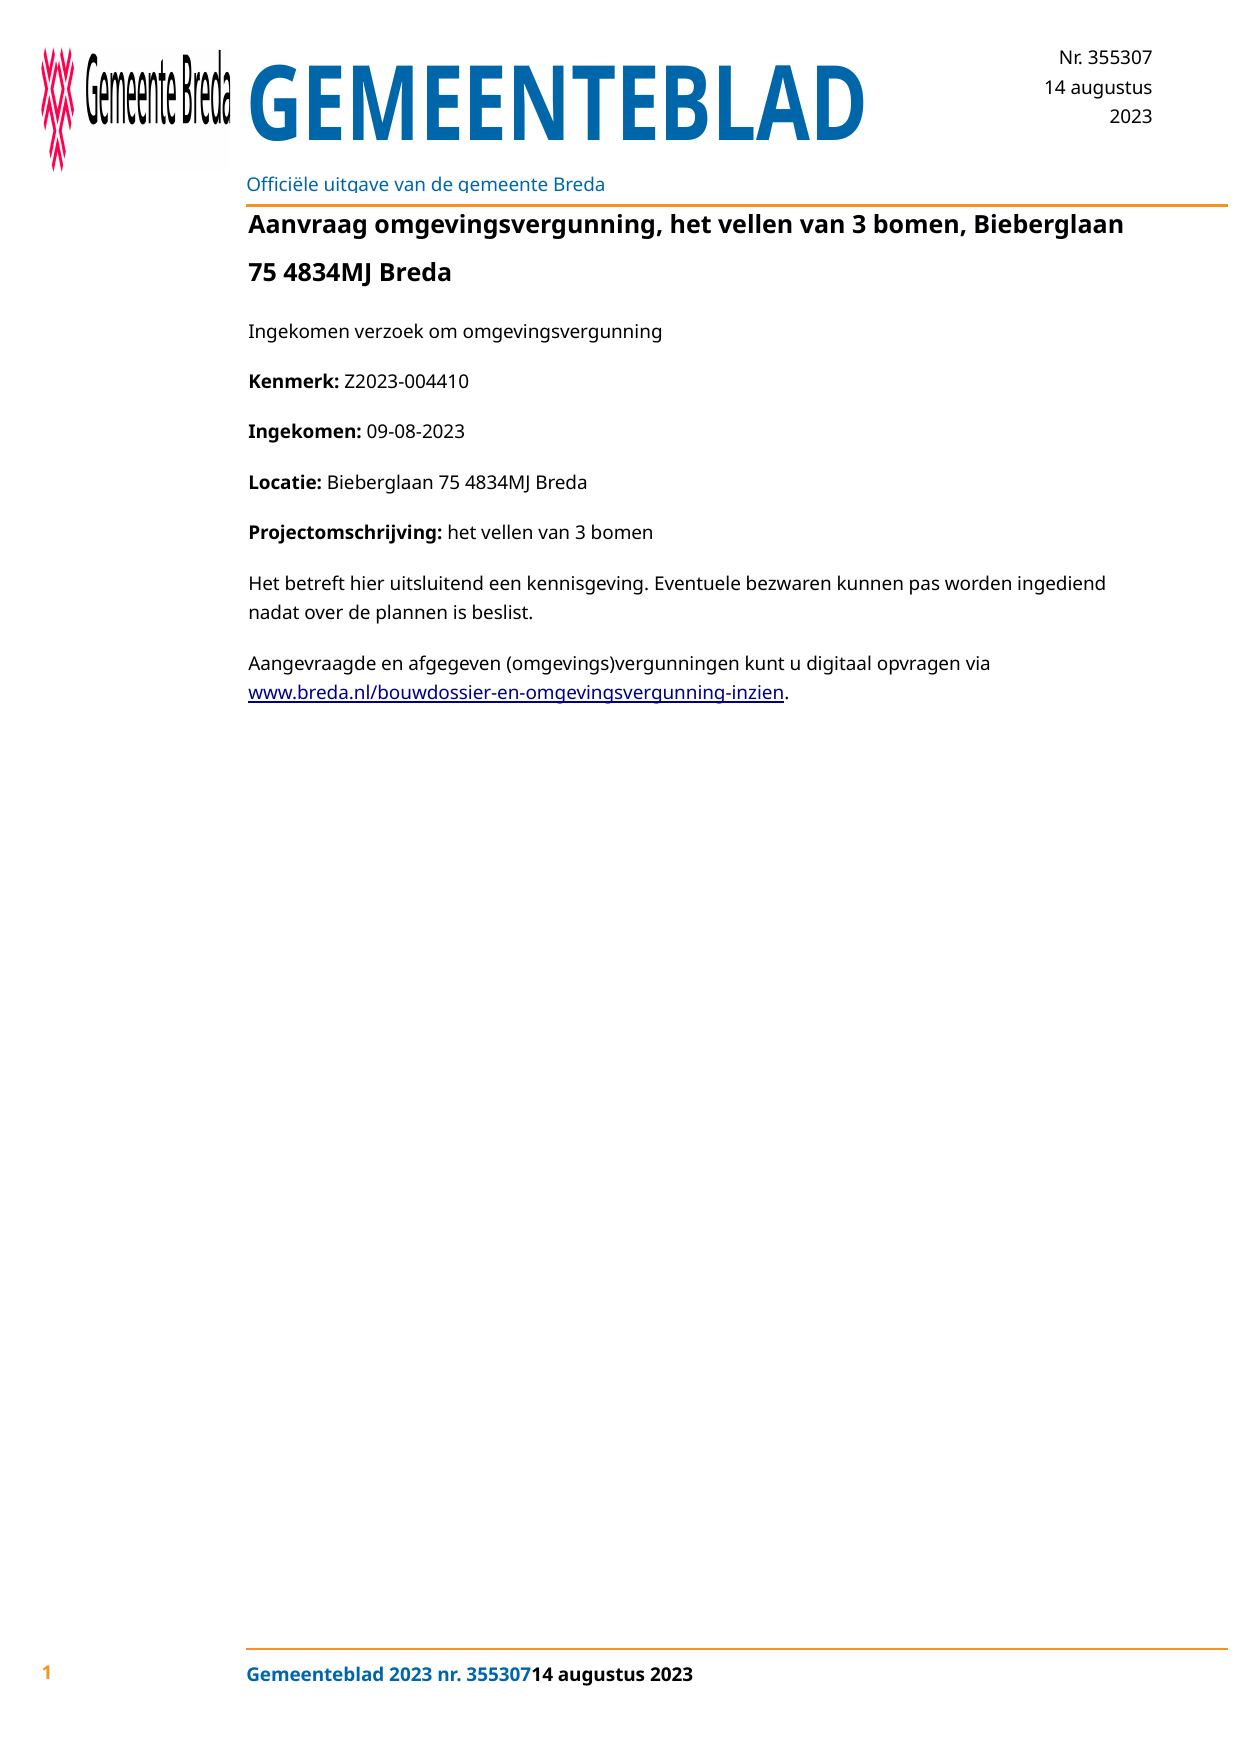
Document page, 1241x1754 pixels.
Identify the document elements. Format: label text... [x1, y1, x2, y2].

text Aanvraag omgevingsvergunning, het vellen van 3 bomen, Bieberglaan 75 4834MJ Breda [248, 207, 1152, 288]
text Aangevraagde en afgegeven (omgevings)vergunningen kunt u digitaal opvragen via www.breda.nl/bouwdossier-en-omgevingsvergunning-inzien. [248, 650, 1152, 705]
text Ingekomen: 09-08-2023 [248, 419, 1152, 444]
text Locatie: Bieberglaan 75 4834MJ Breda [248, 469, 1152, 495]
text Het betreft hier uitsluitend een kennisgeving. Eventuele bezwaren kunnen pas worden ingediend nadat over de plannen is beslist. [248, 570, 1152, 625]
text Ingekomen verzoek om omgevingsvergunning [248, 318, 1152, 344]
text Projectomschrijving: het vellen van 3 bomen [248, 519, 1152, 545]
text Kenmerk: Z2023-004410 [248, 368, 1152, 394]
picture [41, 47, 231, 172]
